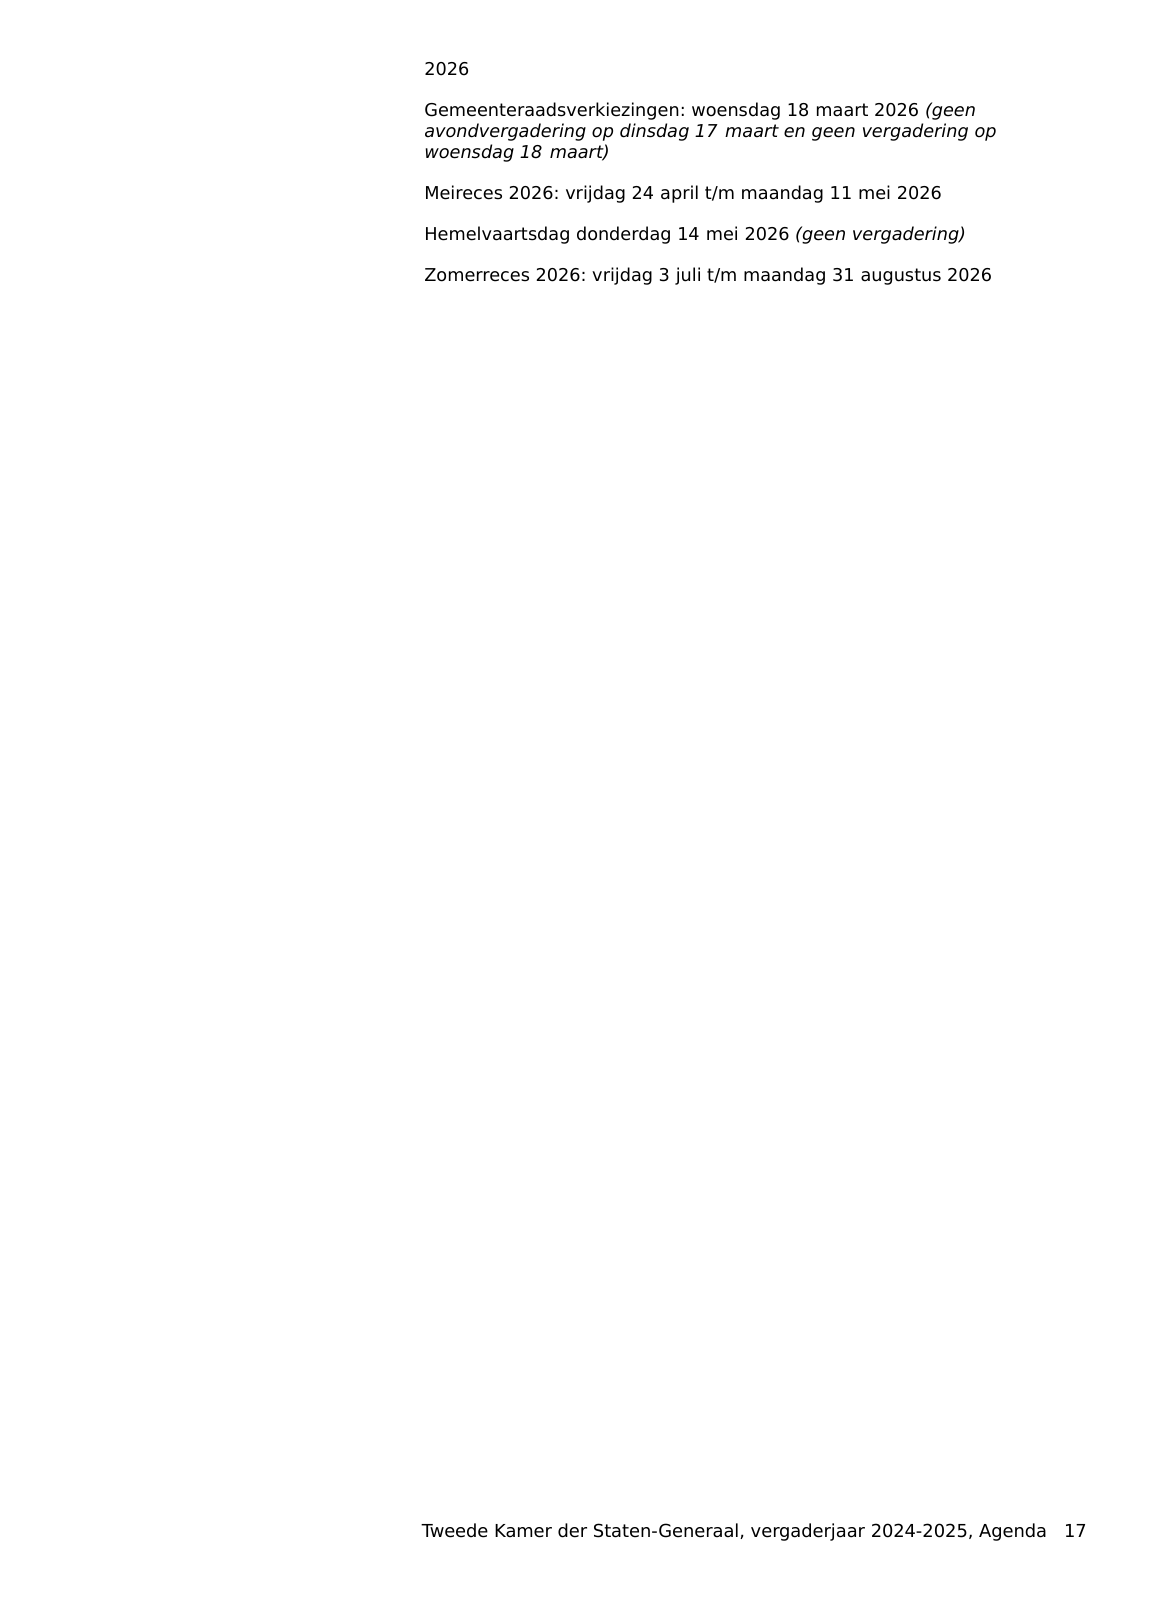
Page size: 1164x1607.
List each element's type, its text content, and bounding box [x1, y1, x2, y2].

table_cell [77, 162, 401, 183]
table_cell Hemelvaartsdag donderdag 14 mei 2026 (geen vergadering) [418, 224, 1087, 245]
table_cell 2026 [418, 59, 1087, 80]
table_cell [418, 162, 1087, 183]
table_cell [401, 162, 418, 183]
table_cell [401, 204, 418, 224]
table_cell Meireces 2026: vrijdag 24 april t/m maandag 11 mei 2026 [418, 183, 1087, 203]
table_cell [77, 204, 401, 224]
table_cell [401, 100, 418, 162]
table_cell [401, 224, 418, 245]
table_cell [401, 265, 418, 286]
table_cell Gemeenteraadsverkiezingen: woensdag 18 maart 2026 (geen avondvergadering op dinsdag 17 maart en geen vergadering op woensdag 18 maart) [418, 100, 1087, 162]
table_cell Zomerreces 2026: vrijdag 3 juli t/m maandag 31 augustus 2026 [418, 265, 1087, 286]
table_cell [77, 59, 401, 80]
table_cell [77, 183, 401, 203]
table_cell [77, 265, 401, 286]
table_cell [401, 80, 418, 100]
table_cell [77, 100, 401, 162]
table_cell [418, 245, 1087, 265]
table_cell [418, 80, 1087, 100]
table_cell [401, 245, 418, 265]
table_cell [401, 183, 418, 203]
table_cell [418, 204, 1087, 224]
table_cell [401, 59, 418, 80]
table_cell [77, 245, 401, 265]
table_cell [77, 80, 401, 100]
table_cell [77, 224, 401, 245]
